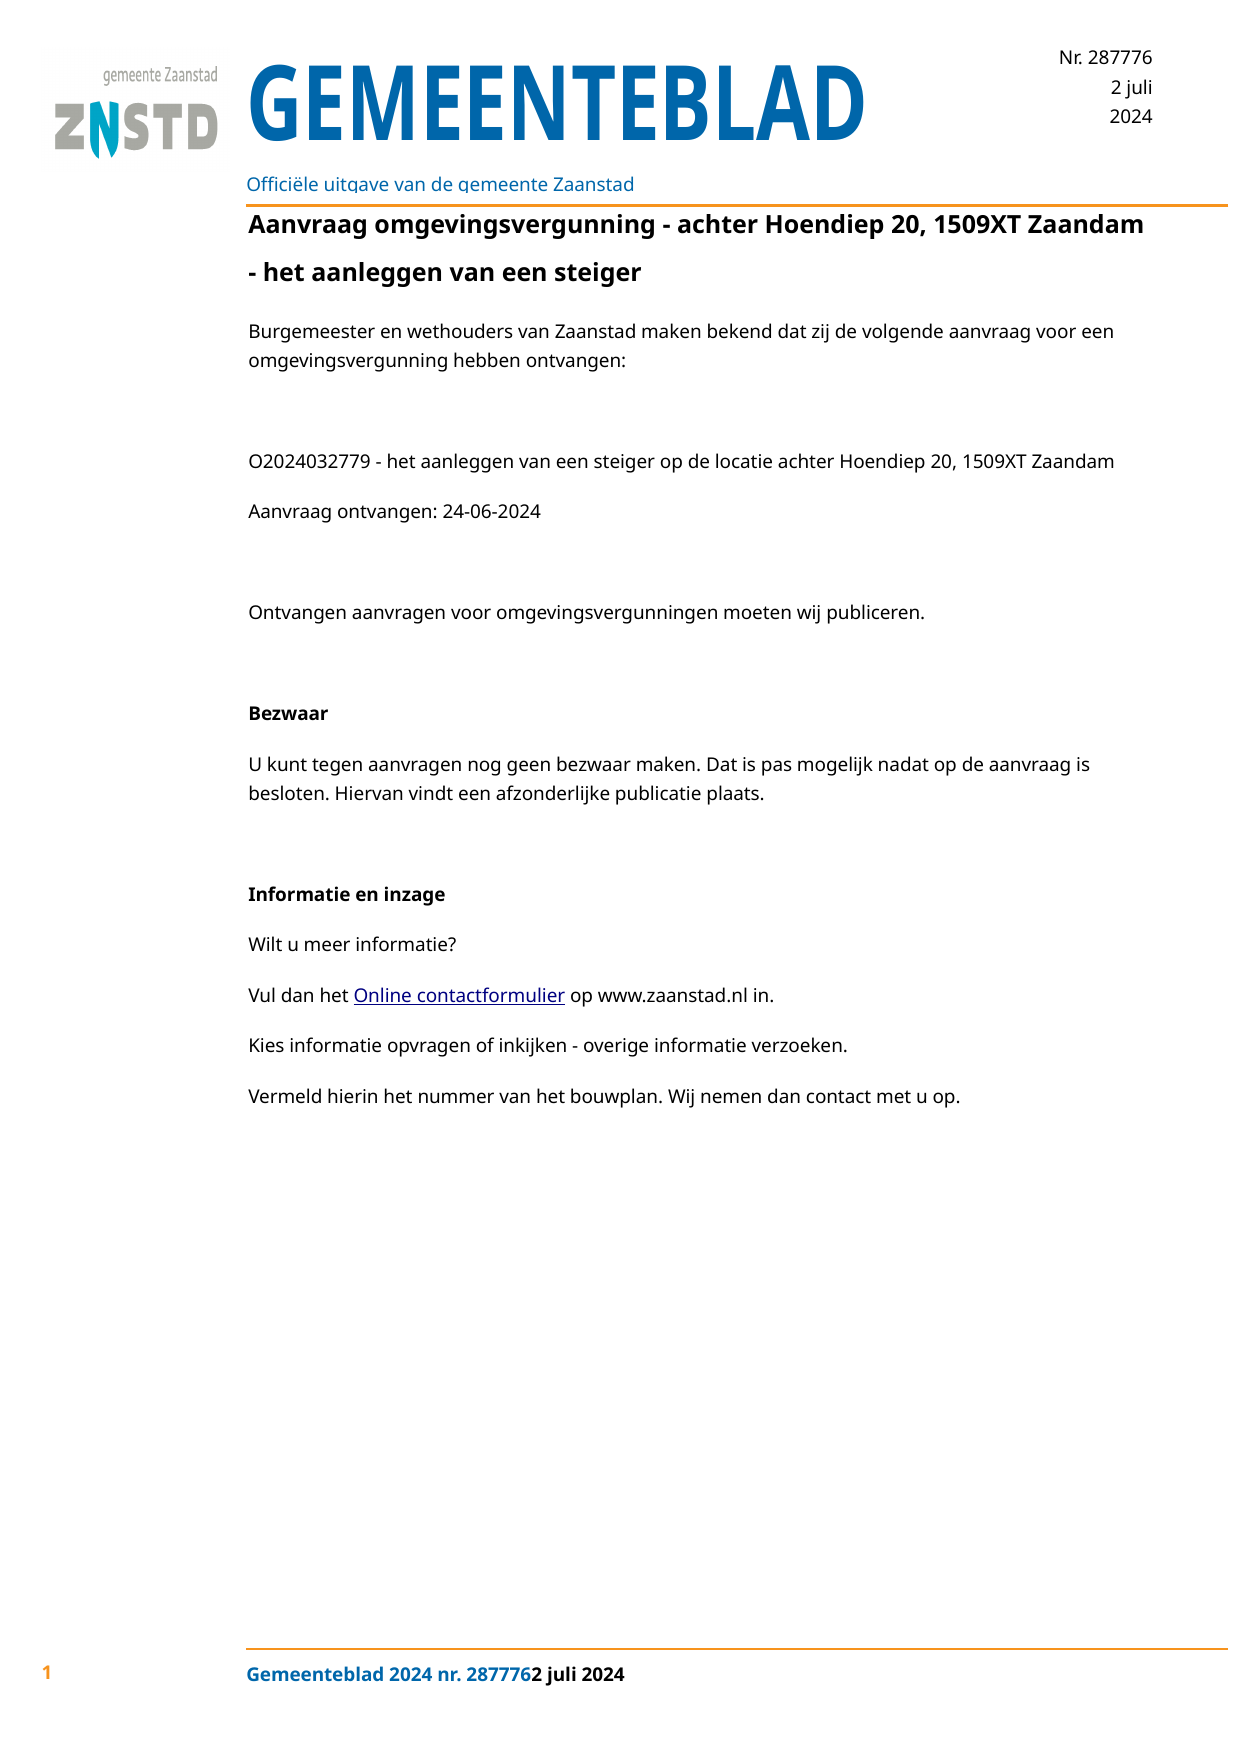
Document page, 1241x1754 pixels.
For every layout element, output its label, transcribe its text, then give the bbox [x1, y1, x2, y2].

text Ontvangen aanvragen voor omgevingsvergunningen moeten wij publiceren. [248, 599, 1152, 625]
text Burgemeester en wethouders van Zaanstad maken bekend dat zij de volgende aanvraag voor een omgevingsvergunning hebben ontvangen: [248, 318, 1152, 373]
text Vermeld hierin het nummer van het bouwplan. Wij nemen dan contact met u op. [248, 1083, 1152, 1109]
text U kunt tegen aanvragen nog geen bezwaar maken. Dat is pas mogelijk nadat op de aanvraag is besloten. Hiervan vindt een afzonderlijke publicatie plaats. [248, 751, 1152, 806]
text Wilt u meer informatie? [248, 932, 1152, 957]
text Aanvraag ontvangen: 24-06-2024 [248, 499, 1152, 524]
text Bezwaar [248, 700, 1152, 726]
text O2024032779 - het aanleggen van een steiger op de locatie achter Hoendiep 20, 1509XT Zaandam [248, 448, 1152, 474]
text Kies informatie opvragen of inkijken - overige informatie verzoeken. [248, 1032, 1152, 1058]
text Aanvraag omgevingsvergunning - achter Hoendiep 20, 1509XT Zaandam - het aanleggen van een steiger [248, 207, 1152, 288]
picture [41, 47, 231, 172]
text Vul dan het Online contactformulier op www.zaanstad.nl in. [248, 982, 1152, 1008]
text Informatie en inzage [248, 881, 1152, 907]
